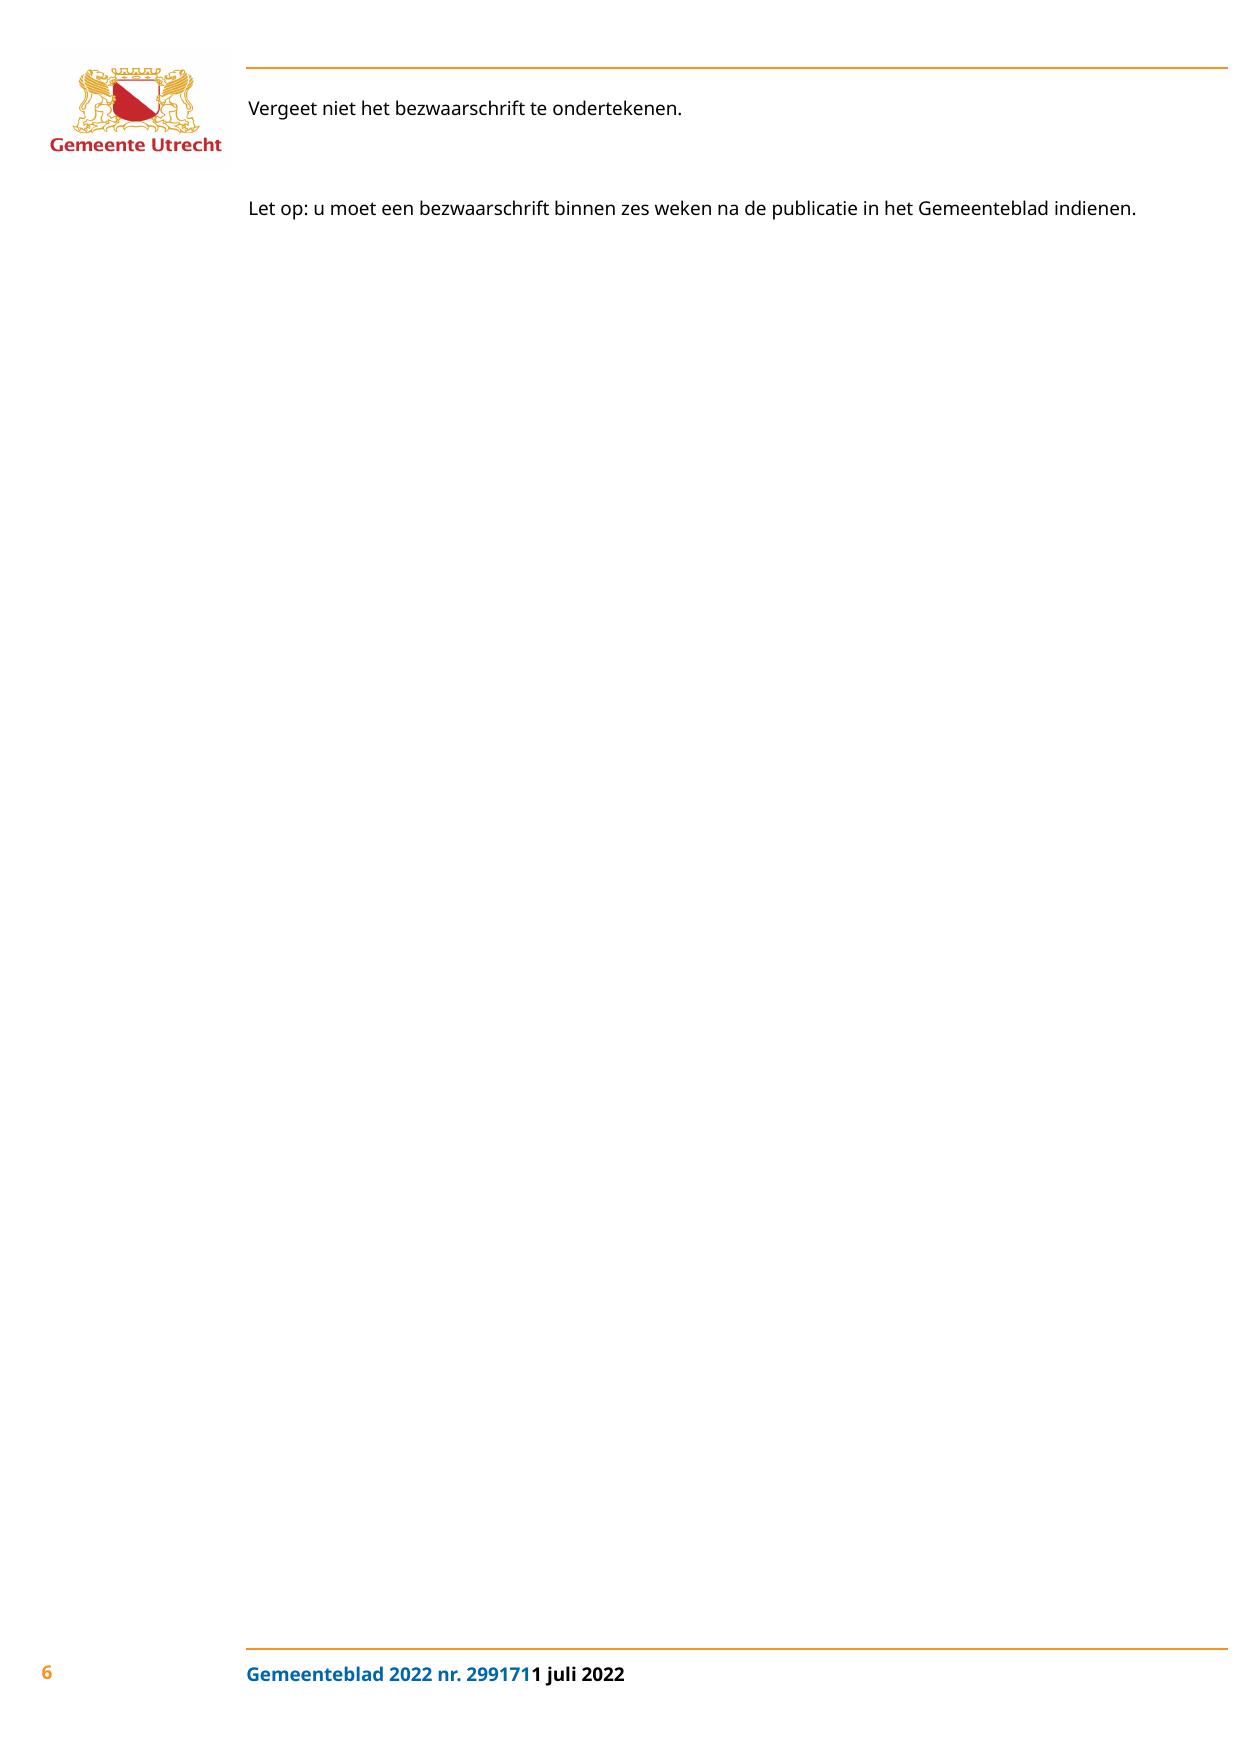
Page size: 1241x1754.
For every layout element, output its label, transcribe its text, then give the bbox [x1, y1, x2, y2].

picture [41, 47, 231, 172]
text Let op: u moet een bezwaarschrift binnen zes weken na de publicatie in het Gemeenteblad indienen. [248, 196, 1152, 221]
text Vergeet niet het bezwaarschrift te ondertekenen. [248, 95, 1152, 121]
